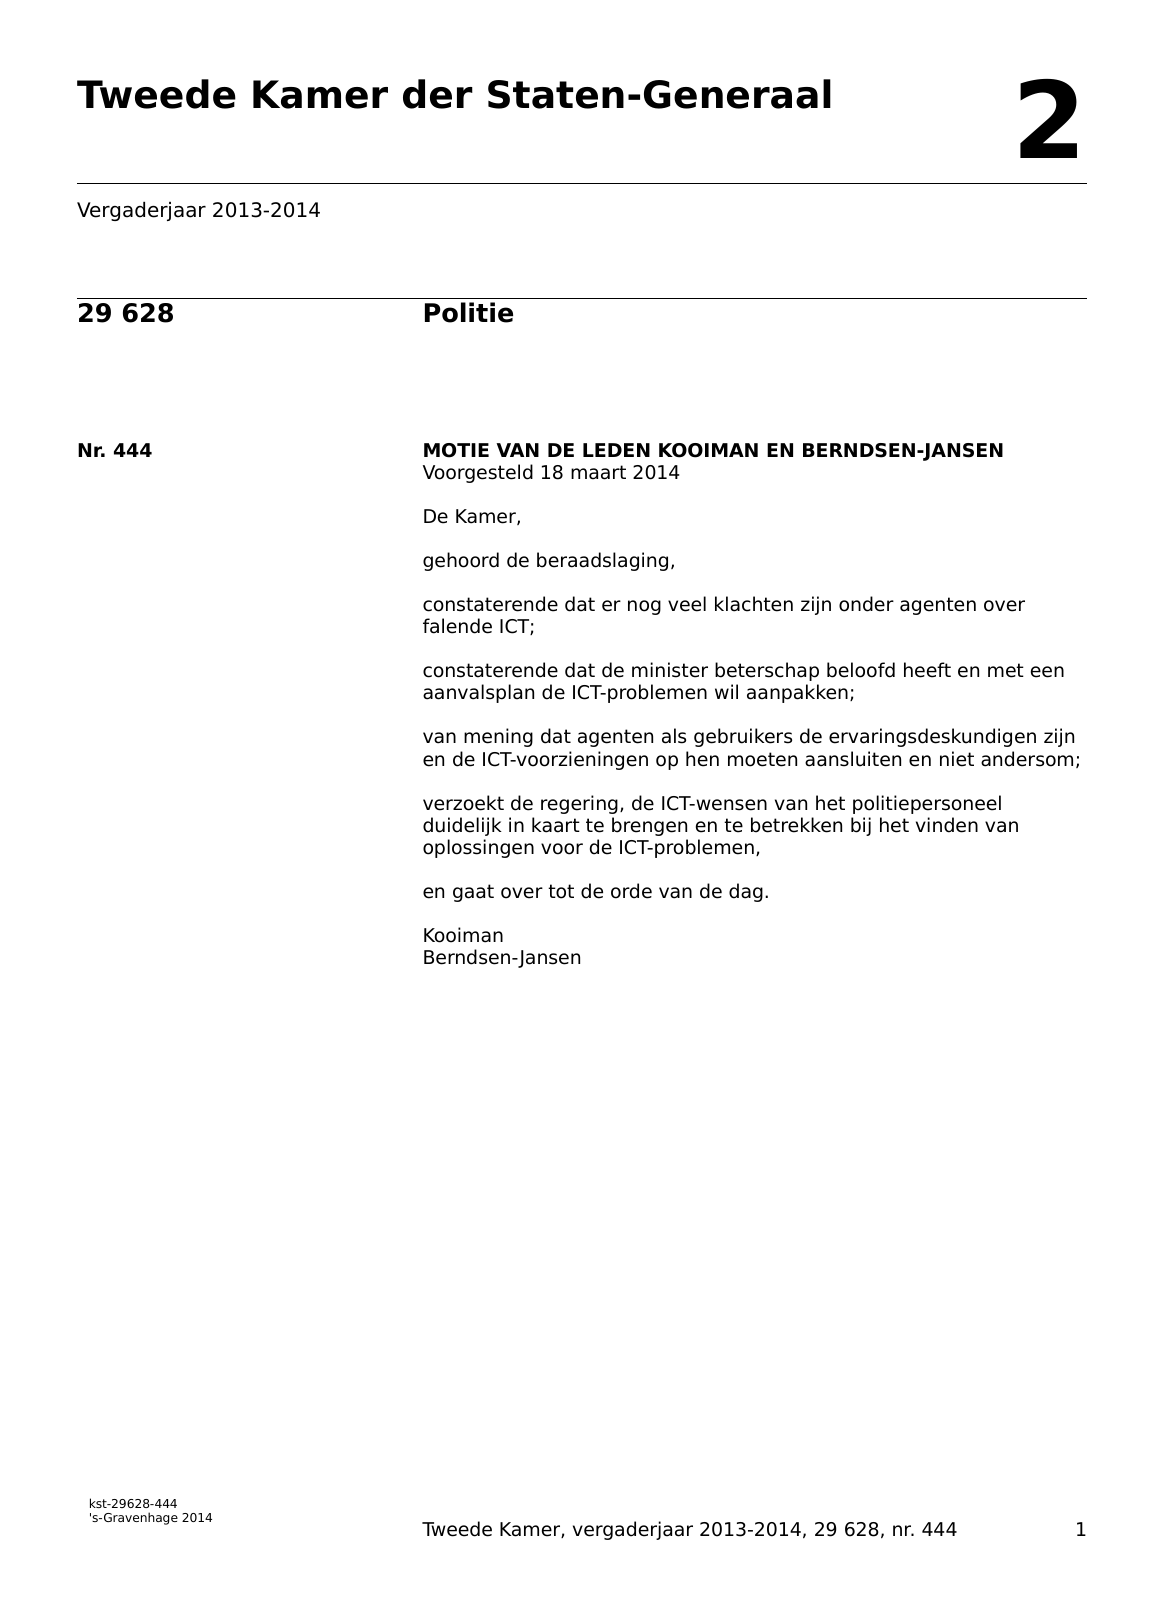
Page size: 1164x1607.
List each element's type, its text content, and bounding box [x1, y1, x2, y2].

text 's-Gravenhage 2014 [88, 1511, 323, 1525]
text De Kamer, [422, 506, 1087, 528]
table_header Tweede Kamer der Staten-Generaal [77, 59, 886, 183]
text en gaat over tot de orde van de dag. [422, 881, 1087, 903]
text Voorgesteld 18 maart 2014 [422, 462, 1087, 484]
table_header 2 [886, 59, 1087, 183]
table_cell Vergaderjaar 2013-2014 [77, 184, 1087, 298]
text Berndsen-Jansen [422, 947, 1087, 969]
text Kooiman [422, 925, 1087, 947]
subtitle Nr. 444 MOTIE VAN DE LEDEN KOOIMAN EN BERNDSEN-JANSEN [77, 440, 1087, 462]
text constaterende dat er nog veel klachten zijn onder agenten over falende ICT; [422, 594, 1087, 638]
text van mening dat agenten als gebruikers de ervaringsdeskundigen zijn en de ICT-voorzieningen op hen moeten aansluiten en niet andersom; [422, 726, 1087, 770]
text verzoekt de regering, de ICT-wensen van het politiepersoneel duidelijk in kaart te brengen en te betrekken bij het vinden van oplossingen voor de ICT-problemen, [422, 793, 1087, 858]
text constaterende dat de minister beterschap beloofd heeft en met een aanvalsplan de ICT-problemen wil aanpakken; [422, 660, 1087, 704]
text kst-29628-444 [88, 1497, 323, 1511]
text gehoord de beraadslaging, [422, 550, 1087, 572]
subtitle 29 628 Politie [77, 299, 1087, 329]
